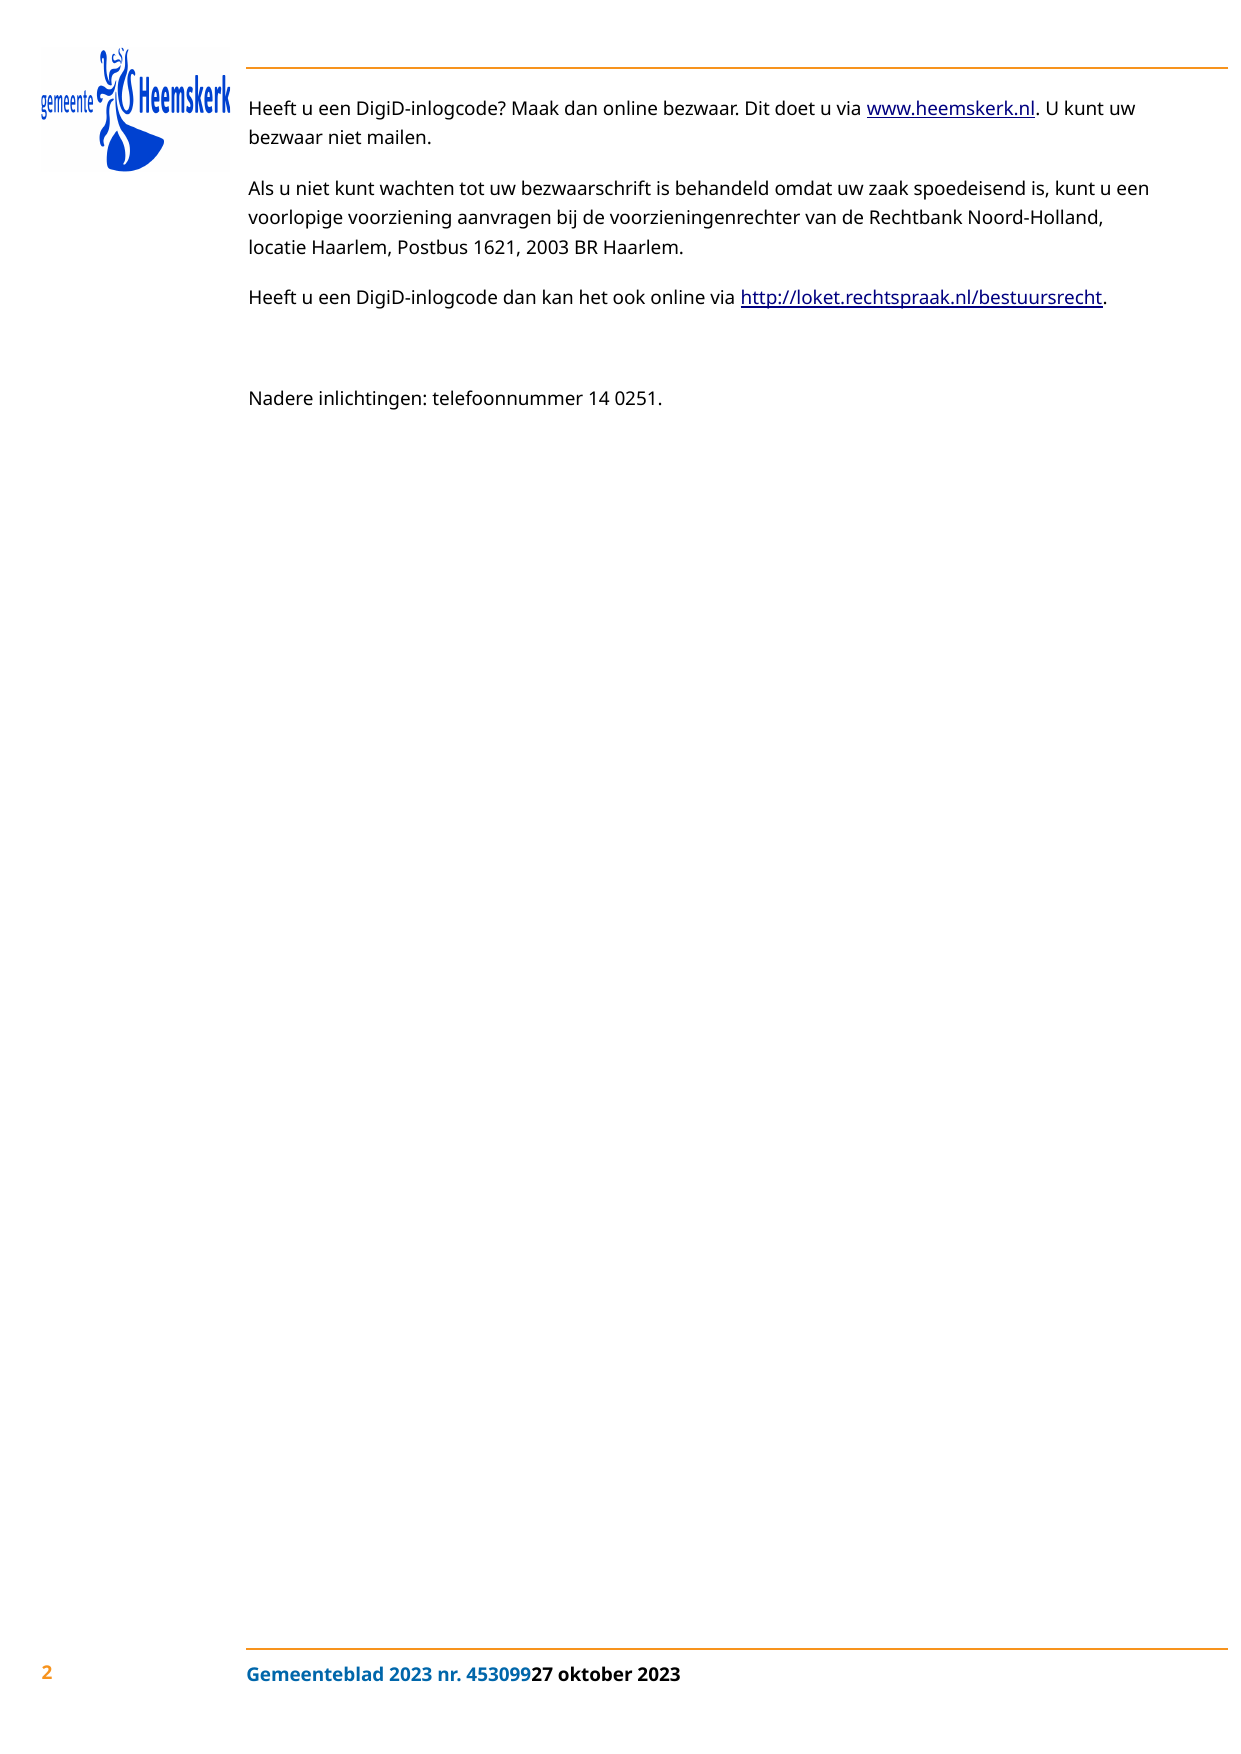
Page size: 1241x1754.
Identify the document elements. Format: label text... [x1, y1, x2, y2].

text Nadere inlichtingen: telefoonnummer 14 0251. [248, 385, 1152, 411]
text Heeft u een DigiD-inlogcode dan kan het ook online via http://loket.rechtspraak.nl/bestuursrecht. [248, 284, 1152, 310]
text Als u niet kunt wachten tot uw bezwaarschrift is behandeld omdat uw zaak spoedeisend is, kunt u een voorlopige voorziening aanvragen bij de voorzieningenrechter van de Rechtbank Noord-Holland, locatie Haarlem, Postbus 1621, 2003 BR Haarlem. [248, 175, 1152, 260]
picture [41, 47, 231, 172]
text Heeft u een DigiD-inlogcode? Maak dan online bezwaar. Dit doet u via www.heemskerk.nl. U kunt uw bezwaar niet mailen. [248, 95, 1152, 150]
